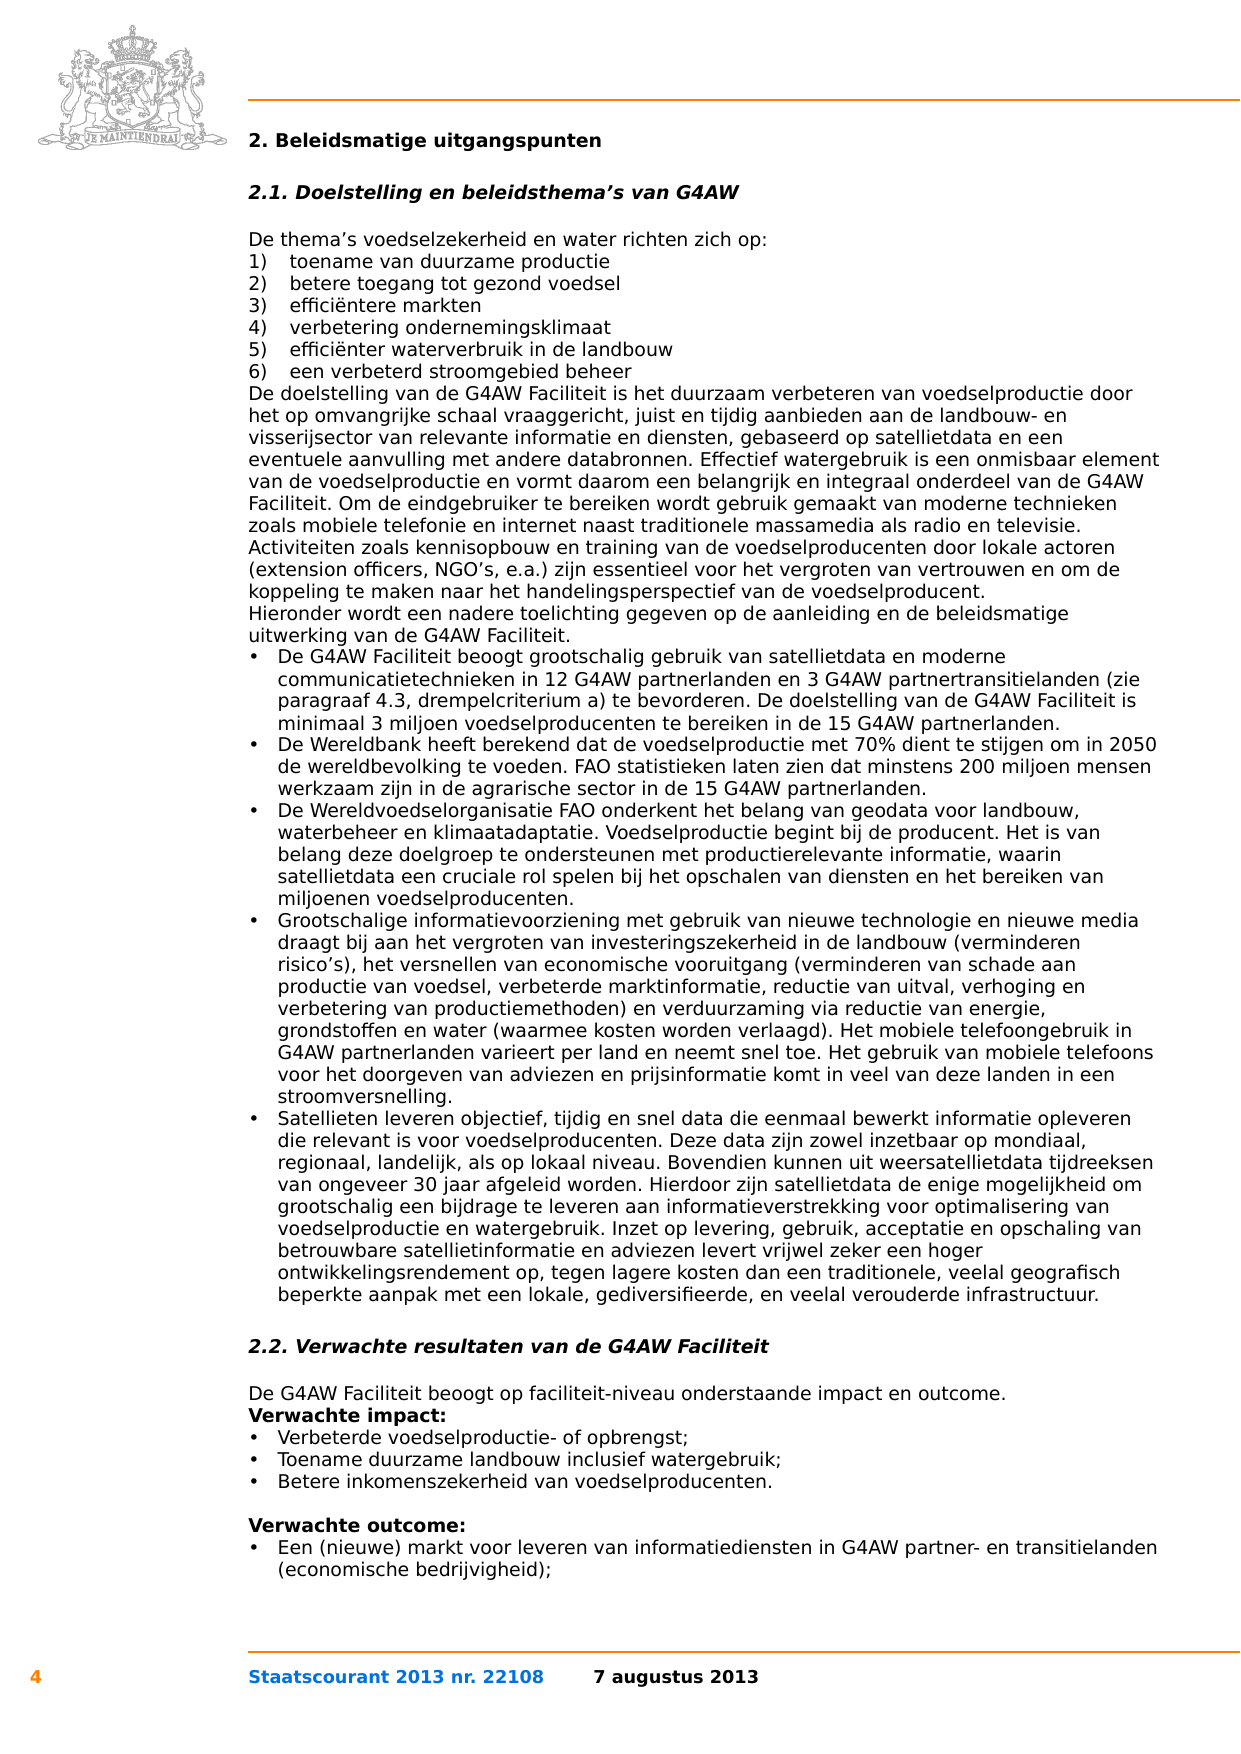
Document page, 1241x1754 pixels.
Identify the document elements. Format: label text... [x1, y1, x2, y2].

text 4) verbetering ondernemingsklimaat [248, 317, 1163, 339]
text • Satellieten leveren objectief, tijdig en snel data die eenmaal bewerkt informatie opleveren die relevant is voor voedselproducenten. Deze data zijn zowel inzetbaar op mondiaal, regionaal, landelijk, als op lokaal niveau. Bovendien kunnen uit weersatellietdata tijdreeksen van ongeveer 30 jaar afgeleid worden. Hierdoor zijn satellietdata de enige mogelijkheid om grootschalig een bijdrage te leveren aan informatieverstrekking voor optimalisering van voedselproductie en watergebruik. Inzet op levering, gebruik, acceptatie en opschaling van betrouwbare satellietinformatie en adviezen levert vrijwel zeker een hoger ontwikkelingsrendement op, tegen lagere kosten dan een traditionele, veelal geografisch beperkte aanpak met een lokale, gediversifieerde, en veelal verouderde infrastructuur. [248, 1108, 1163, 1306]
text Hieronder wordt een nadere toelichting gegeven op de aanleiding en de beleidsmatige uitwerking van de G4AW Faciliteit. [248, 602, 1163, 646]
text • De Wereldvoedselorganisatie FAO onderkent het belang van geodata voor landbouw, waterbeheer en klimaatadaptatie. Voedselproductie begint bij de producent. Het is van belang deze doelgroep te ondersteunen met productierelevante informatie, waarin satellietdata een cruciale rol spelen bij het opschalen van diensten en het bereiken van miljoenen voedselproducenten. [248, 800, 1163, 910]
text 5) efficiënter waterverbruik in de landbouw [248, 339, 1163, 361]
subtitle 2.1. Doelstelling en beleidsthema’s van G4AW [248, 182, 1163, 204]
text 1) toename van duurzame productie [248, 251, 1163, 273]
text 3) efficiëntere markten [248, 295, 1163, 317]
text De doelstelling van de G4AW Faciliteit is het duurzaam verbeteren van voedselproductie door het op omvangrijke schaal vraaggericht, juist en tijdig aanbieden aan de landbouw- en visserijsector van relevante informatie en diensten, gebaseerd op satellietdata en een eventuele aanvulling met andere databronnen. Effectief watergebruik is een onmisbaar element van de voedselproductie en vormt daarom een belangrijk en integraal onderdeel van de G4AW Faciliteit. Om de eindgebruiker te bereiken wordt gebruik gemaakt van moderne technieken zoals mobiele telefonie en internet naast traditionele massamedia als radio en televisie. Activiteiten zoals kennisopbouw en training van de voedselproducenten door lokale actoren (extension officers, NGO’s, e.a.) zijn essentieel voor het vergroten van vertrouwen en om de koppeling te maken naar het handelingsperspectief van de voedselproducent. [248, 383, 1163, 602]
text • De G4AW Faciliteit beoogt grootschalig gebruik van satellietdata en moderne communicatietechnieken in 12 G4AW partnerlanden en 3 G4AW partnertransitielanden (zie paragraaf 4.3, drempelcriterium a) te bevorderen. De doelstelling van de G4AW Faciliteit is minimaal 3 miljoen voedselproducenten te bereiken in de 15 G4AW partnerlanden. [248, 646, 1163, 734]
text • Toename duurzame landbouw inclusief watergebruik; [248, 1449, 1163, 1471]
text 2) betere toegang tot gezond voedsel [248, 273, 1163, 295]
text • Grootschalige informatievoorziening met gebruik van nieuwe technologie en nieuwe media draagt bij aan het vergroten van investeringszekerheid in de landbouw (verminderen risico’s), het versnellen van economische vooruitgang (verminderen van schade aan productie van voedsel, verbeterde marktinformatie, reductie van uitval, verhoging en verbetering van productiemethoden) en verduurzaming via reductie van energie, grondstoffen en water (waarmee kosten worden verlaagd). Het mobiele telefoongebruik in G4AW partnerlanden varieert per land en neemt snel toe. Het gebruik van mobiele telefoons voor het doorgeven van adviezen en prijsinformatie komt in veel van deze landen in een stroomversnelling. [248, 910, 1163, 1108]
subtitle 2. Beleidsmatige uitgangspunten [248, 130, 1163, 152]
text Verwachte impact: [248, 1405, 1163, 1427]
text • De Wereldbank heeft berekend dat de voedselproductie met 70% dient te stijgen om in 2050 de wereldbevolking te voeden. FAO statistieken laten zien dat minstens 200 miljoen mensen werkzaam zijn in de agrarische sector in de 15 G4AW partnerlanden. [248, 734, 1163, 800]
text • Een (nieuwe) markt voor leveren van informatiediensten in G4AW partner- en transitielanden (economische bedrijvigheid); [248, 1537, 1163, 1581]
text De G4AW Faciliteit beoogt op faciliteit-niveau onderstaande impact en outcome. [248, 1383, 1163, 1405]
subtitle 2.2. Verwachte resultaten van de G4AW Faciliteit [248, 1336, 1163, 1358]
text 6) een verbeterd stroomgebied beheer [248, 361, 1163, 383]
text Verwachte outcome: [248, 1514, 1163, 1537]
picture [38, 25, 227, 150]
text De thema’s voedselzekerheid en water richten zich op: [248, 229, 1163, 251]
text • Verbeterde voedselproductie- of opbrengst; [248, 1427, 1163, 1449]
text • Betere inkomenszekerheid van voedselproducenten. [248, 1471, 1163, 1493]
